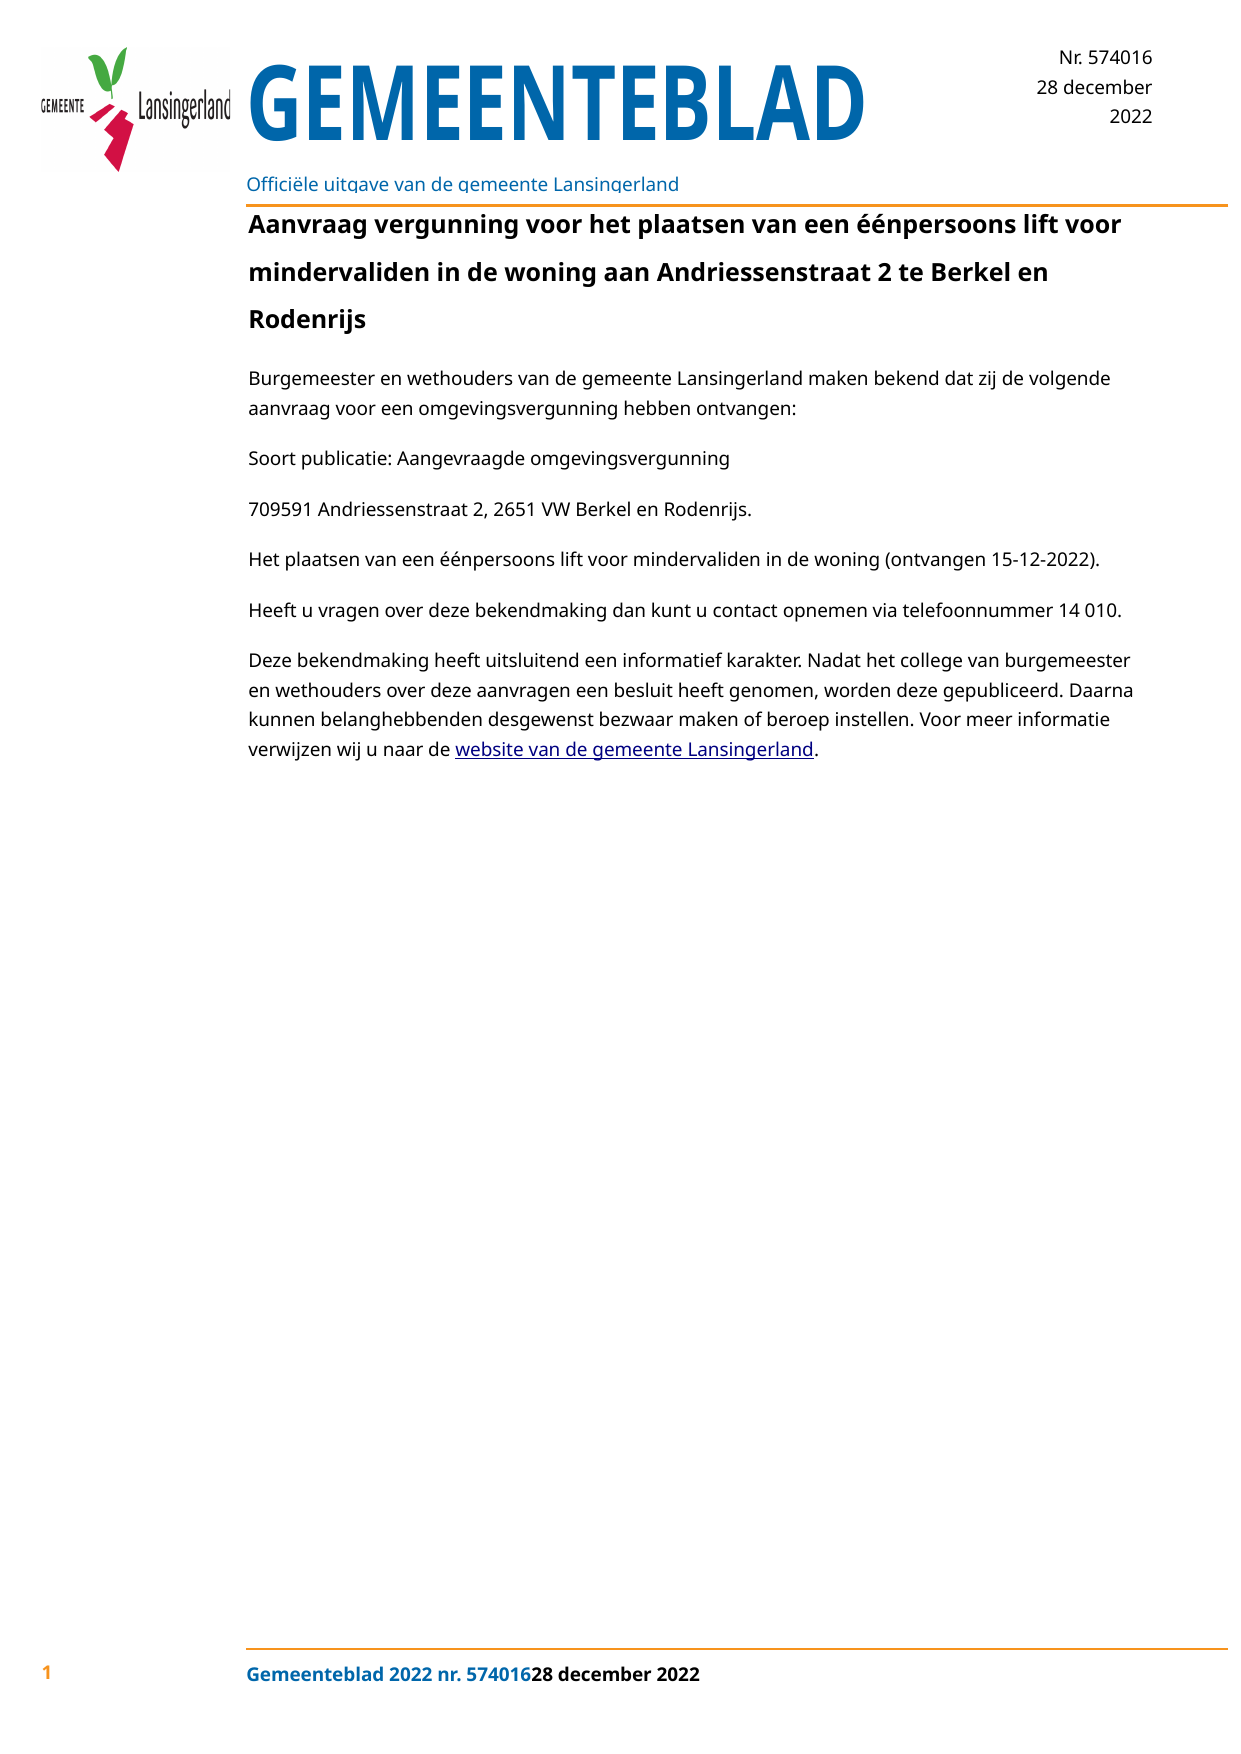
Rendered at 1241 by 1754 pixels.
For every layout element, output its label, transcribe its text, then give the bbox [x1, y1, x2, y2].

picture [41, 47, 231, 172]
text 709591 Andriessenstraat 2, 2651 VW Berkel en Rodenrijs. [248, 496, 1152, 522]
text Soort publicatie: Aangevraagde omgevingsvergunning [248, 446, 1152, 471]
text Burgemeester en wethouders van de gemeente Lansingerland maken bekend dat zij de volgende aanvraag voor een omgevingsvergunning hebben ontvangen: [248, 366, 1152, 421]
text Aanvraag vergunning voor het plaatsen van een éénpersoons lift voor mindervaliden in de woning aan Andriessenstraat 2 te Berkel en Rodenrijs [248, 207, 1152, 336]
text Het plaatsen van een éénpersoons lift voor mindervaliden in de woning (ontvangen 15-12-2022). [248, 546, 1152, 572]
text Deze bekendmaking heeft uitsluitend een informatief karakter. Nadat het college van burgemeester en wethouders over deze aanvragen een besluit heeft genomen, worden deze gepubliceerd. Daarna kunnen belanghebbenden desgewenst bezwaar maken of beroep instellen. Voor meer informatie verwijzen wij u naar de website van de gemeente Lansingerland. [248, 647, 1152, 762]
text Heeft u vragen over deze bekendmaking dan kunt u contact opnemen via telefoonnummer 14 010. [248, 597, 1152, 622]
